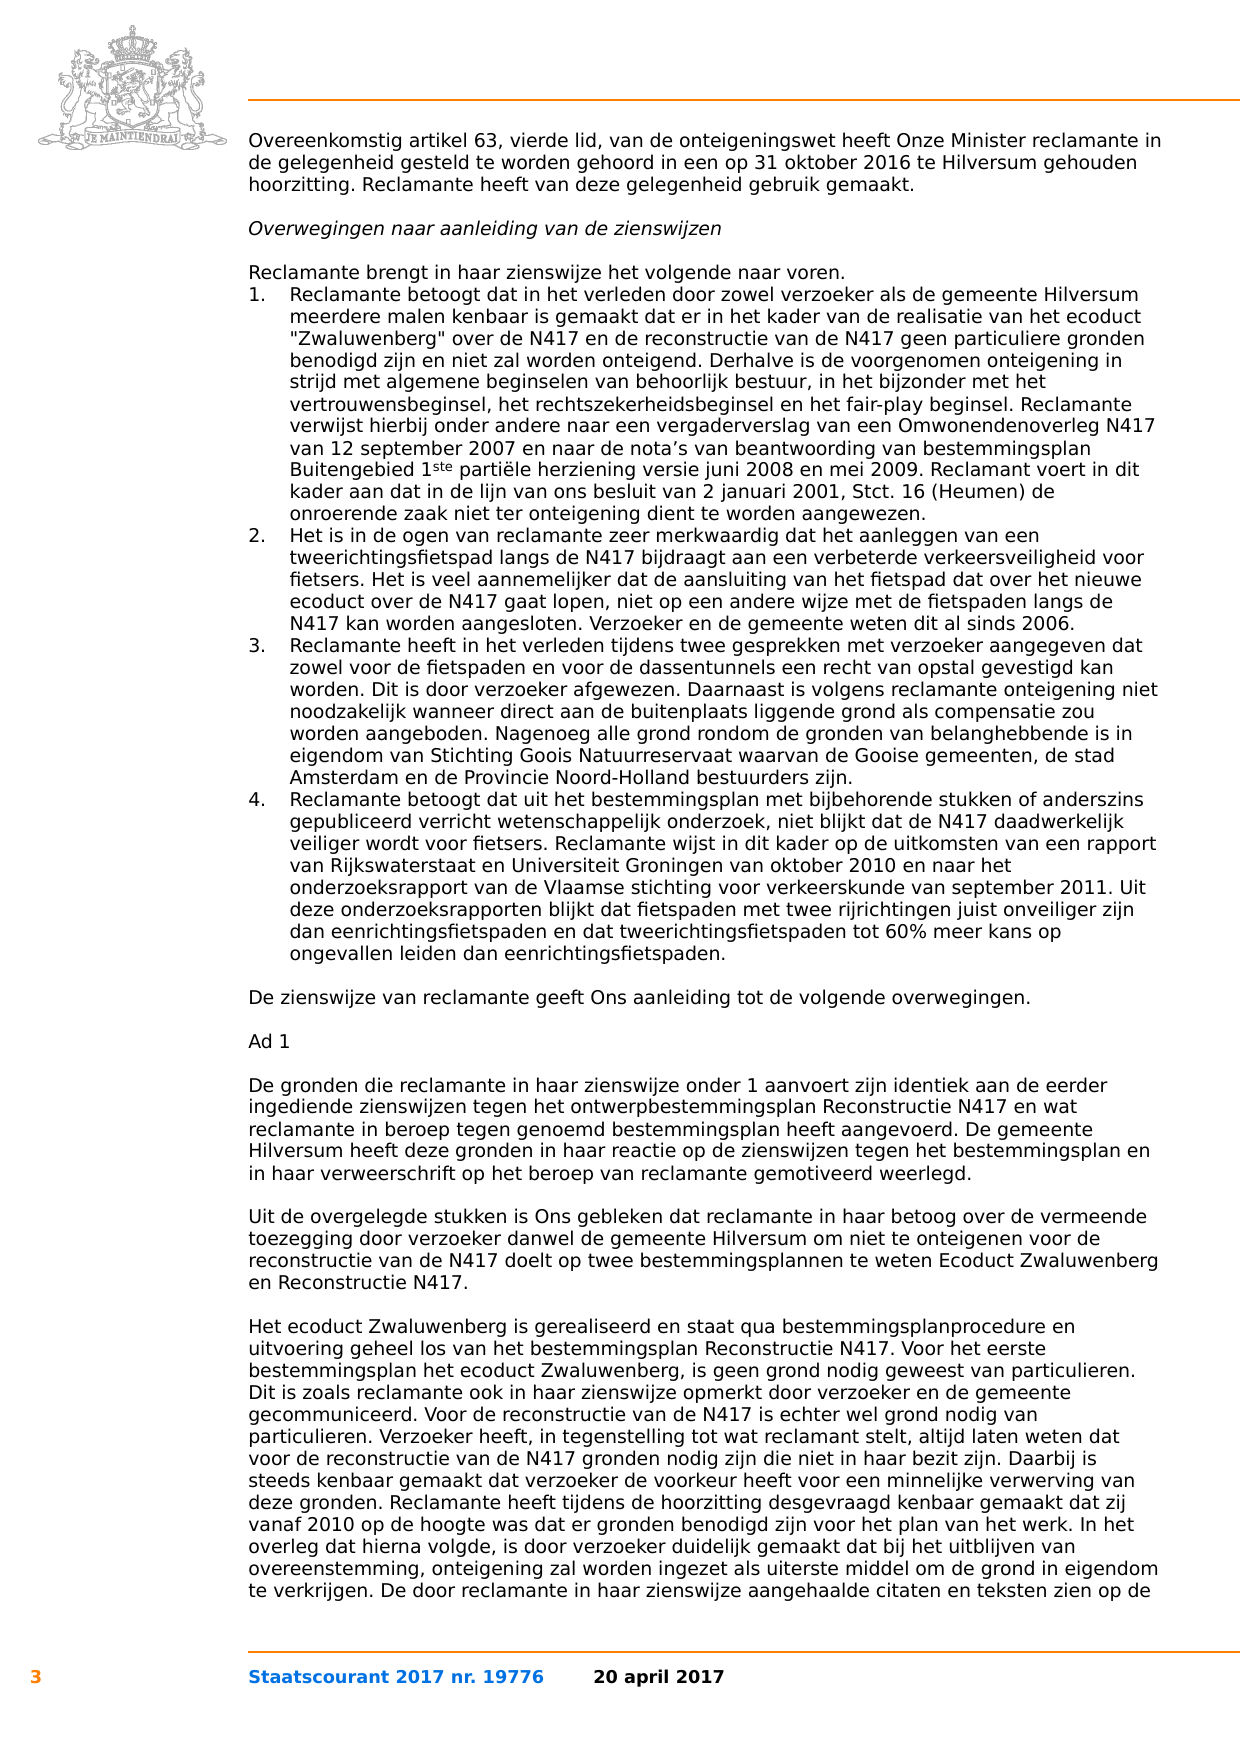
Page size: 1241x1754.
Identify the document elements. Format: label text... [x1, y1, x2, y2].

text Uit de overgelegde stukken is Ons gebleken dat reclamante in haar betoog over de vermeende toezegging door verzoeker danwel de gemeente Hilversum om niet te onteigenen voor de reconstructie van de N417 doelt op twee bestemmingsplannen te weten Ecoduct Zwaluwenberg en Reconstructie N417. [248, 1206, 1163, 1294]
text De zienswijze van reclamante geeft Ons aanleiding tot de volgende overwegingen. [248, 987, 1163, 1009]
text Het ecoduct Zwaluwenberg is gerealiseerd en staat qua bestemmingsplanprocedure en uitvoering geheel los van het bestemmingsplan Reconstructie N417. Voor het eerste bestemmingsplan het ecoduct Zwaluwenberg, is geen grond nodig geweest van particulieren. Dit is zoals reclamante ook in haar zienswijze opmerkt door verzoeker en de gemeente gecommuniceerd. Voor de reconstructie van de N417 is echter wel grond nodig van particulieren. Verzoeker heeft, in tegenstelling tot wat reclamant stelt, altijd laten weten dat voor de reconstructie van de N417 gronden nodig zijn die niet in haar bezit zijn. Daarbij is steeds kenbaar gemaakt dat verzoeker de voorkeur heeft voor een minnelijke verwerving van deze gronden. Reclamante heeft tijdens de hoorzitting desgevraagd kenbaar gemaakt dat zij vanaf 2010 op de hoogte was dat er gronden benodigd zijn voor het plan van het werk. In het overleg dat hierna volgde, is door verzoeker duidelijk gemaakt dat bij het uitblijven van overeenstemming, onteigening zal worden ingezet als uiterste middel om de grond in eigendom te verkrijgen. De door reclamante in haar zienswijze aangehaalde citaten en teksten zien op de [248, 1316, 1163, 1602]
text 4. Reclamante betoogt dat uit het bestemmingsplan met bijbehorende stukken of anderszins gepubliceerd verricht wetenschappelijk onderzoek, niet blijkt dat de N417 daadwerkelijk veiliger wordt voor fietsers. Reclamante wijst in dit kader op de uitkomsten van een rapport van Rijkswaterstaat en Universiteit Groningen van oktober 2010 en naar het onderzoeksrapport van de Vlaamse stichting voor verkeerskunde van september 2011. Uit deze onderzoeksrapporten blijkt dat fietspaden met twee rijrichtingen juist onveiliger zijn dan eenrichtingsfietspaden en dat tweerichtingsfietspaden tot 60% meer kans op ongevallen leiden dan eenrichtingsfietspaden. [248, 789, 1163, 965]
text Ad 1 [248, 1031, 1163, 1053]
text Overeenkomstig artikel 63, vierde lid, van de onteigeningswet heeft Onze Minister reclamante in de gelegenheid gesteld te worden gehoord in een op 31 oktober 2016 te Hilversum gehouden hoorzitting. Reclamante heeft van deze gelegenheid gebruik gemaakt. [248, 130, 1163, 196]
subtitle Overwegingen naar aanleiding van de zienswijzen [248, 218, 1163, 240]
text 1. Reclamante betoogt dat in het verleden door zowel verzoeker als de gemeente Hilversum meerdere malen kenbaar is gemaakt dat er in het kader van de realisatie van het ecoduct "Zwaluwenberg" over de N417 en de reconstructie van de N417 geen particuliere gronden benodigd zijn en niet zal worden onteigend. Derhalve is de voorgenomen onteigening in strijd met algemene beginselen van behoorlijk bestuur, in het bijzonder met het vertrouwensbeginsel, het rechtszekerheidsbeginsel en het fair-play beginsel. Reclamante verwijst hierbij onder andere naar een vergaderverslag van een Omwonendenoverleg N417 van 12 september 2007 en naar de nota’s van beantwoording van bestemmingsplan Buitengebied 1ste partiële herziening versie juni 2008 en mei 2009. Reclamant voert in dit kader aan dat in de lijn van ons besluit van 2 januari 2001, Stct. 16 (Heumen) de onroerende zaak niet ter onteigening dient te worden aangewezen. [248, 283, 1163, 525]
text De gronden die reclamante in haar zienswijze onder 1 aanvoert zijn identiek aan de eerder ingediende zienswijzen tegen het ontwerpbestemmingsplan Reconstructie N417 en wat reclamante in beroep tegen genoemd bestemmingsplan heeft aangevoerd. De gemeente Hilversum heeft deze gronden in haar reactie op de zienswijzen tegen het bestemmingsplan en in haar verweerschrift op het beroep van reclamante gemotiveerd weerlegd. [248, 1074, 1163, 1184]
picture [38, 25, 227, 150]
text 3. Reclamante heeft in het verleden tijdens twee gesprekken met verzoeker aangegeven dat zowel voor de fietspaden en voor de dassentunnels een recht van opstal gevestigd kan worden. Dit is door verzoeker afgewezen. Daarnaast is volgens reclamante onteigening niet noodzakelijk wanneer direct aan de buitenplaats liggende grond als compensatie zou worden aangeboden. Nagenoeg alle grond rondom de gronden van belanghebbende is in eigendom van Stichting Goois Natuurreservaat waarvan de Gooise gemeenten, de stad Amsterdam en de Provincie Noord-Holland bestuurders zijn. [248, 635, 1163, 789]
text 2. Het is in de ogen van reclamante zeer merkwaardig dat het aanleggen van een tweerichtingsfietspad langs de N417 bijdraagt aan een verbeterde verkeersveiligheid voor fietsers. Het is veel aannemelijker dat de aansluiting van het fietspad dat over het nieuwe ecoduct over de N417 gaat lopen, niet op een andere wijze met de fietspaden langs de N417 kan worden aangesloten. Verzoeker en de gemeente weten dit al sinds 2006. [248, 525, 1163, 635]
text Reclamante brengt in haar zienswijze het volgende naar voren. [248, 262, 1163, 283]
